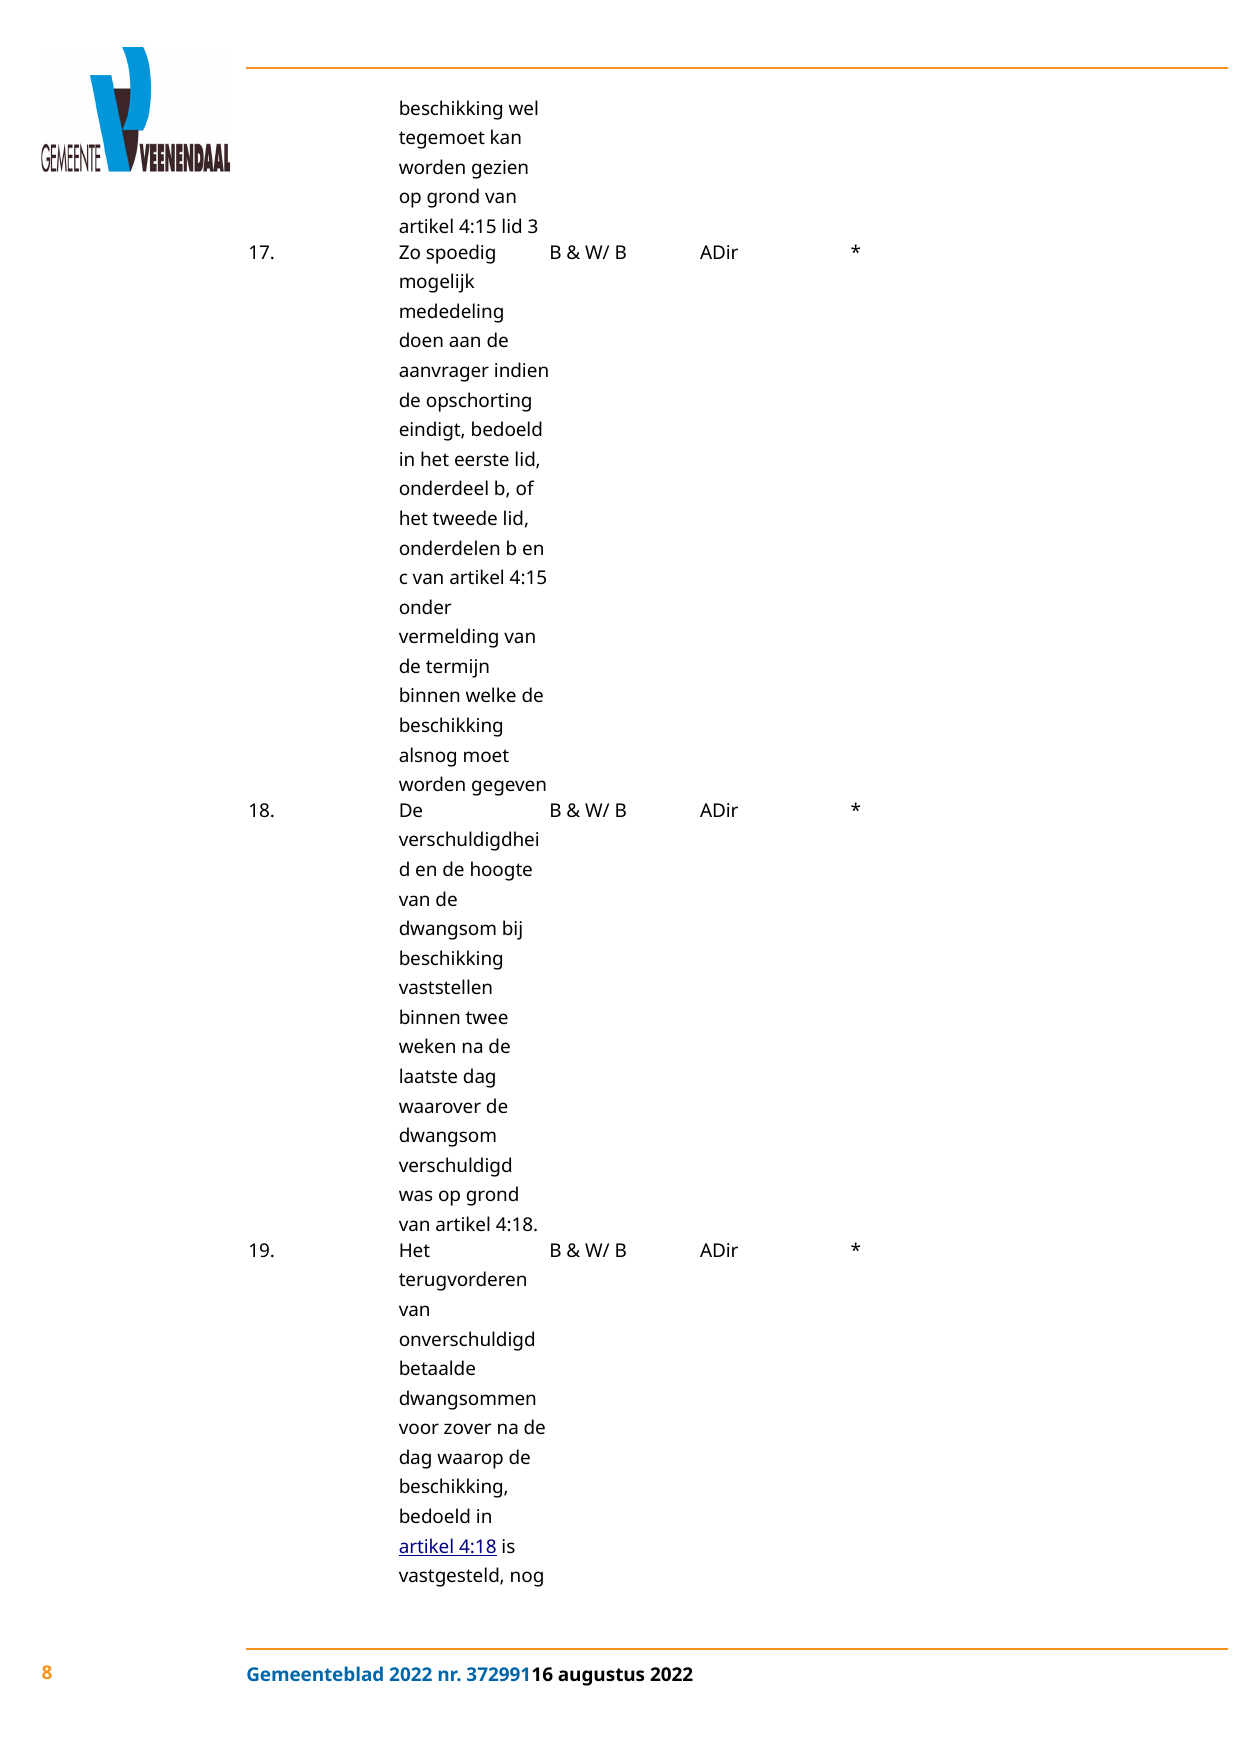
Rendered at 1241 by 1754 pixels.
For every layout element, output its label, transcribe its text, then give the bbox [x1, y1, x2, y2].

table_cell [1001, 95, 1152, 239]
table_cell ADir [700, 1237, 850, 1588]
table_cell [1001, 239, 1152, 797]
picture [41, 47, 130, 172]
table_cell B & W/ B [549, 1237, 700, 1588]
table_cell * [850, 797, 1001, 1237]
picture [123, 47, 231, 172]
table_cell ADir [700, 797, 850, 1237]
table_cell [549, 95, 700, 239]
table_cell [1001, 797, 1152, 1237]
table_cell [248, 797, 398, 1237]
table_cell * [850, 239, 1001, 797]
table_cell B & W/ B [549, 797, 700, 1237]
table_cell [700, 95, 850, 239]
table_cell B & W/ B [549, 239, 700, 797]
table_cell [850, 95, 1001, 239]
table_cell [248, 1237, 398, 1588]
table_cell [248, 95, 398, 239]
table_cell [1001, 1237, 1152, 1588]
table_cell [248, 239, 398, 797]
table_cell De verschuldigdheid en de hoogte van de dwangsom bij beschikking vaststellen binnen twee weken na de laatste dag waarover de dwangsom verschuldigd was op grond van artikel 4:18. [399, 797, 549, 1237]
table_cell beschikking wel tegemoet kan worden gezien op grond van artikel 4:15 lid 3 [399, 95, 549, 239]
table_cell ADir [700, 239, 850, 797]
table_cell Zo spoedig mogelijk mededeling doen aan de aanvrager indien de opschorting eindigt, bedoeld in het eerste lid, onderdeel b, of het tweede lid, onderdelen b en c van artikel 4:15 onder vermelding van de termijn binnen welke de beschikking alsnog moet worden gegeven [399, 239, 549, 797]
table_cell * [850, 1237, 1001, 1588]
table_cell Het terugvorderen van onverschuldigd betaalde dwangsommen voor zover na de dag waarop de beschikking, bedoeld in artikel 4:18 is vastgesteld, nog [399, 1237, 549, 1588]
